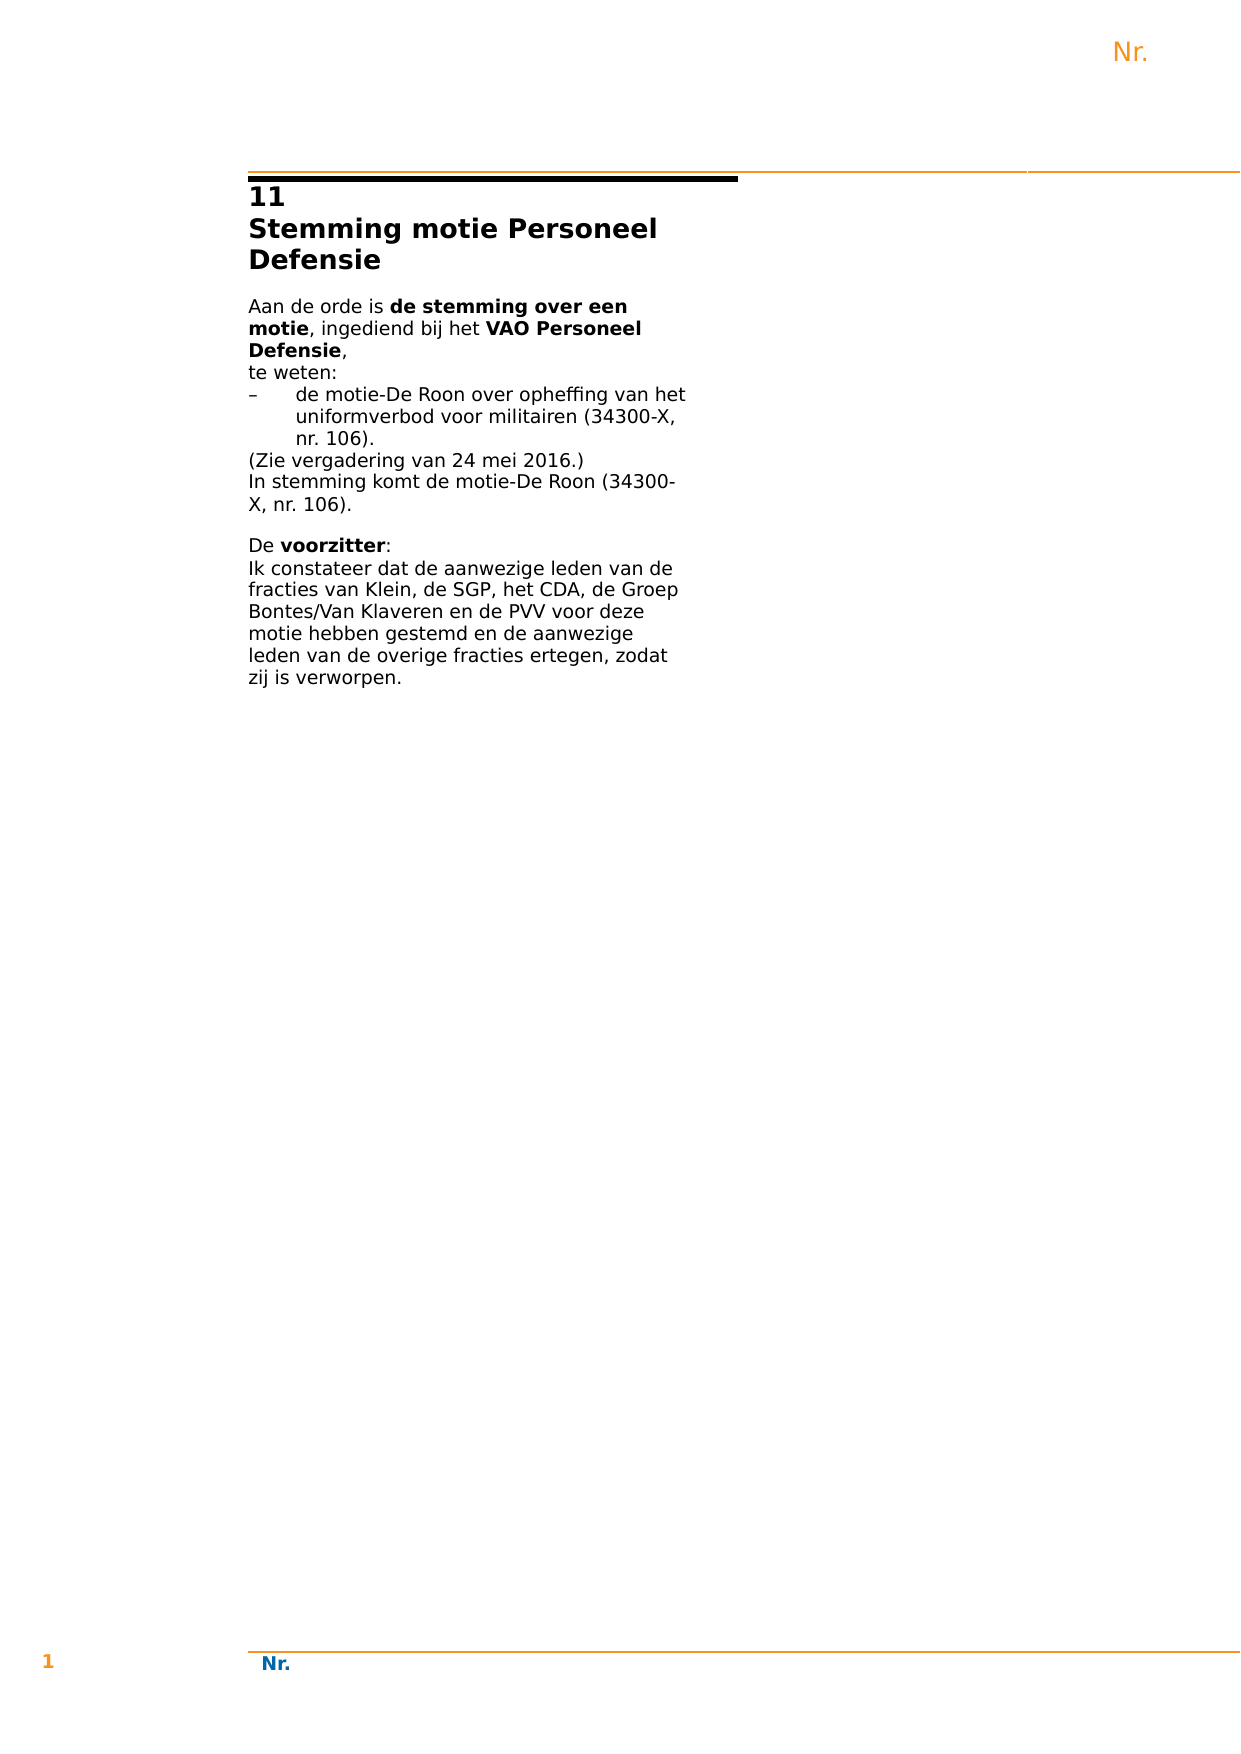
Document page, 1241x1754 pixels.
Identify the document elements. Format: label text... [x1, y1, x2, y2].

text (Zie vergadering van 24 mei 2016.) [248, 449, 691, 471]
text Aan de orde is de stemming over een motie, ingediend bij het VAO Personeel Defensie, [248, 296, 691, 362]
text De voorzitter: [248, 535, 691, 557]
title 11 Stemming motie Personeel Defensie [248, 182, 691, 276]
text In stemming komt de motie-De Roon (34300-X, nr. 106). [248, 471, 691, 515]
list de motie-De Roon over opheffing van het uniformverbod voor militairen (34300-X, nr. 106). [248, 383, 691, 449]
text te weten: [248, 362, 691, 383]
text Ik constateer dat de aanwezige leden van de fracties van Klein, de SGP, het CDA, de Groep Bontes/Van Klaveren en de PVV voor deze motie hebben gestemd en de aanwezige leden van de overige fracties ertegen, zodat zij is verworpen. [248, 557, 691, 689]
